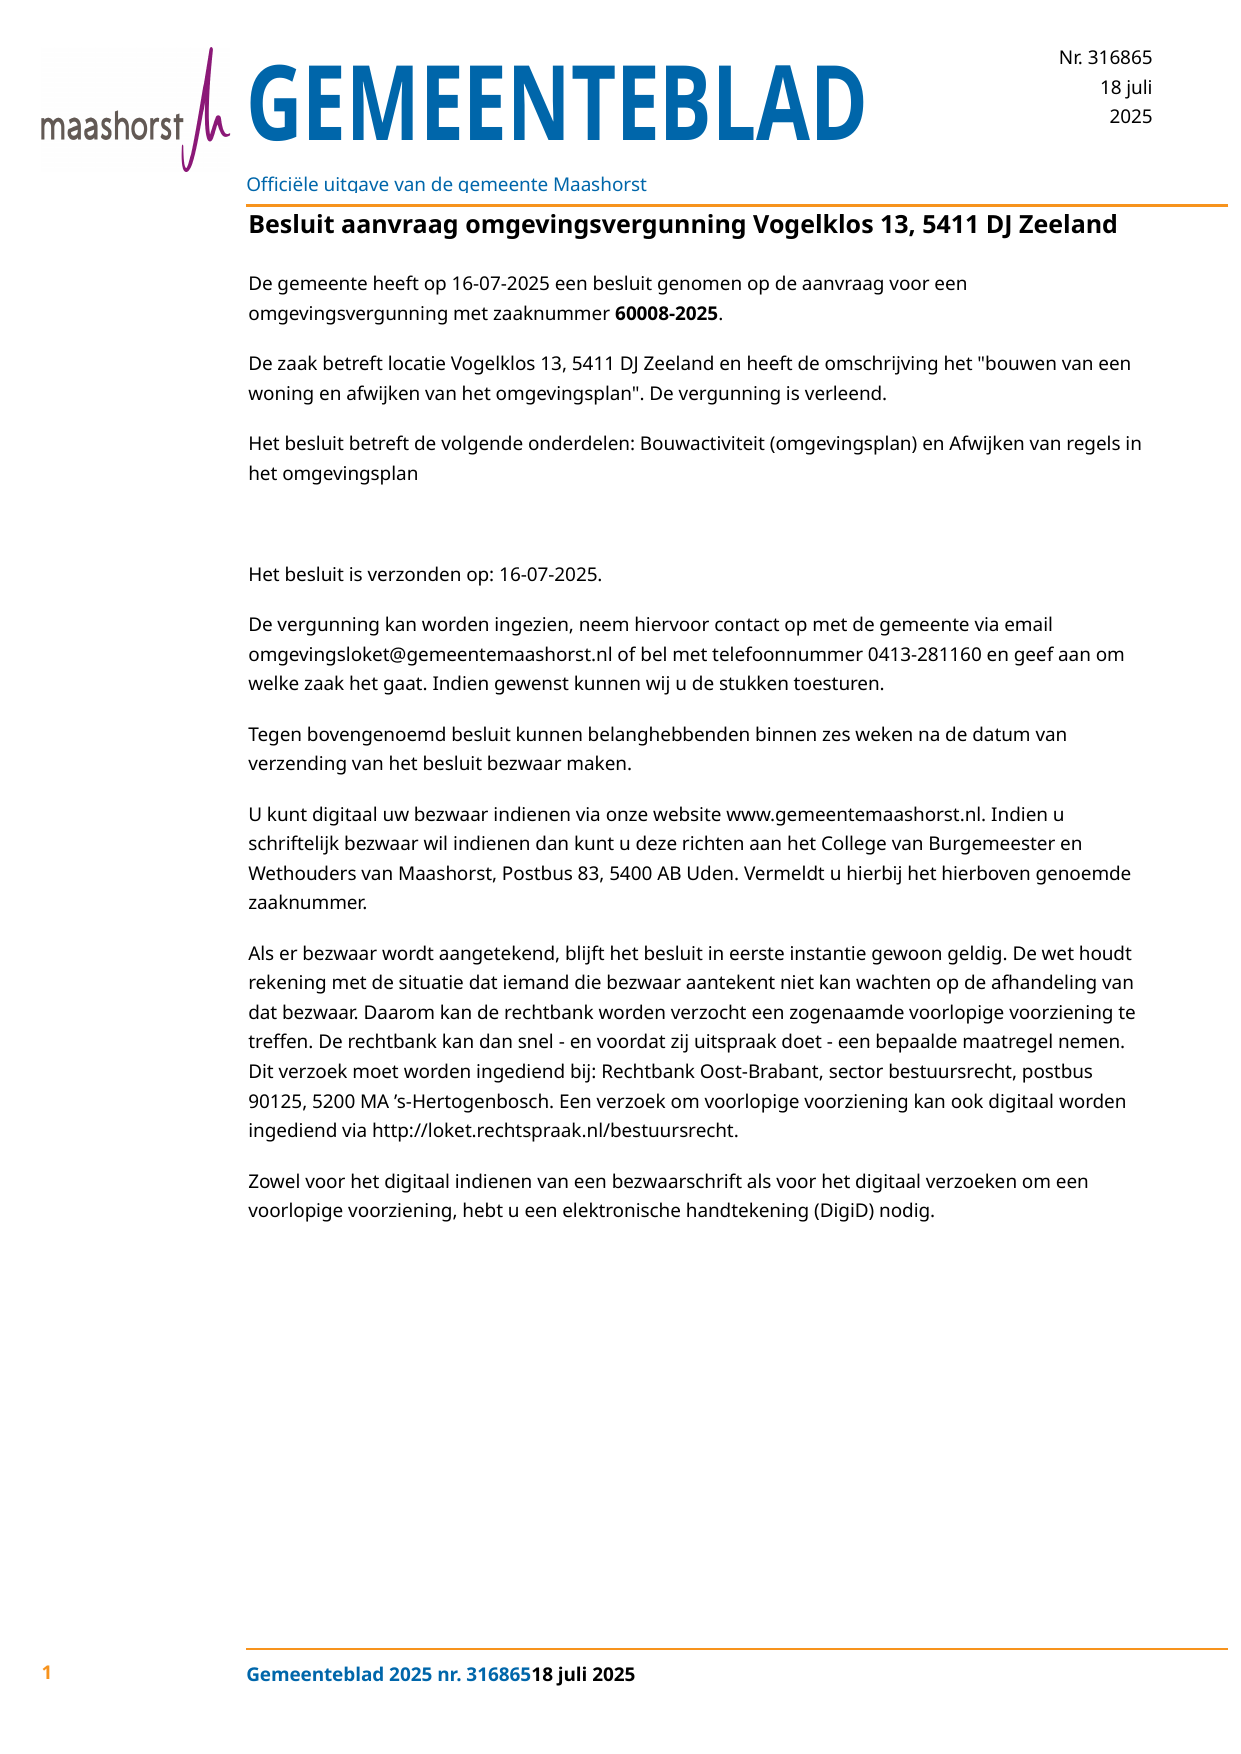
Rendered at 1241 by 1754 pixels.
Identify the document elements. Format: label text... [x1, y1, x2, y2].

text De zaak betreft locatie Vogelklos 13, 5411 DJ Zeeland en heeft de omschrijving het "bouwen van een woning en afwijken van het omgevingsplan". De vergunning is verleend. [248, 350, 1152, 406]
text Het besluit is verzonden op: 16-07-2025. [248, 561, 1152, 586]
text Als er bezwaar wordt aangetekend, blijft het besluit in eerste instantie gewoon geldig. De wet houdt rekening met de situatie dat iemand die bezwaar aantekent niet kan wachten op de afhandeling van dat bezwaar. Daarom kan de rechtbank worden verzocht een zogenaamde voorlopige voorziening te treffen. De rechtbank kan dan snel - en voordat zij uitspraak doet - een bepaalde maatregel nemen. Dit verzoek moet worden ingediend bij: Rechtbank Oost-Brabant, sector bestuursrecht, postbus 90125, 5200 MA ’s-Hertogenbosch. Een verzoek om voorlopige voorziening kan ook digitaal worden ingediend via http://loket.rechtspraak.nl/bestuursrecht. [248, 940, 1152, 1143]
text Zowel voor het digitaal indienen van een bezwaarschrift als voor het digitaal verzoeken om een voorlopige voorziening, hebt u een elektronische handtekening (DigiD) nodig. [248, 1168, 1152, 1223]
text Tegen bovengenoemd besluit kunnen belanghebbenden binnen zes weken na de datum van verzending van het besluit bezwaar maken. [248, 721, 1152, 776]
text Besluit aanvraag omgevingsvergunning Vogelklos 13, 5411 DJ Zeeland [248, 207, 1152, 241]
text Het besluit betreft de volgende onderdelen: Bouwactiviteit (omgevingsplan) en Afwijken van regels in het omgevingsplan [248, 430, 1152, 486]
text De gemeente heeft op 16-07-2025 een besluit genomen op de aanvraag voor een omgevingsvergunning met zaaknummer 60008-2025. [248, 270, 1152, 326]
picture [41, 47, 231, 172]
text U kunt digitaal uw bezwaar indienen via onze website www.gemeentemaashorst.nl. Indien u schriftelijk bezwaar wil indienen dan kunt u deze richten aan het College van Burgemeester en Wethouders van Maashorst, Postbus 83, 5400 AB Uden. Vermeldt u hierbij het hierboven genoemde zaaknummer. [248, 801, 1152, 915]
text De vergunning kan worden ingezien, neem hiervoor contact op met de gemeente via email omgevingsloket@gemeentemaashorst.nl of bel met telefoonnummer 0413-281160 en geef aan om welke zaak het gaat. Indien gewenst kunnen wij u de stukken toesturen. [248, 611, 1152, 696]
